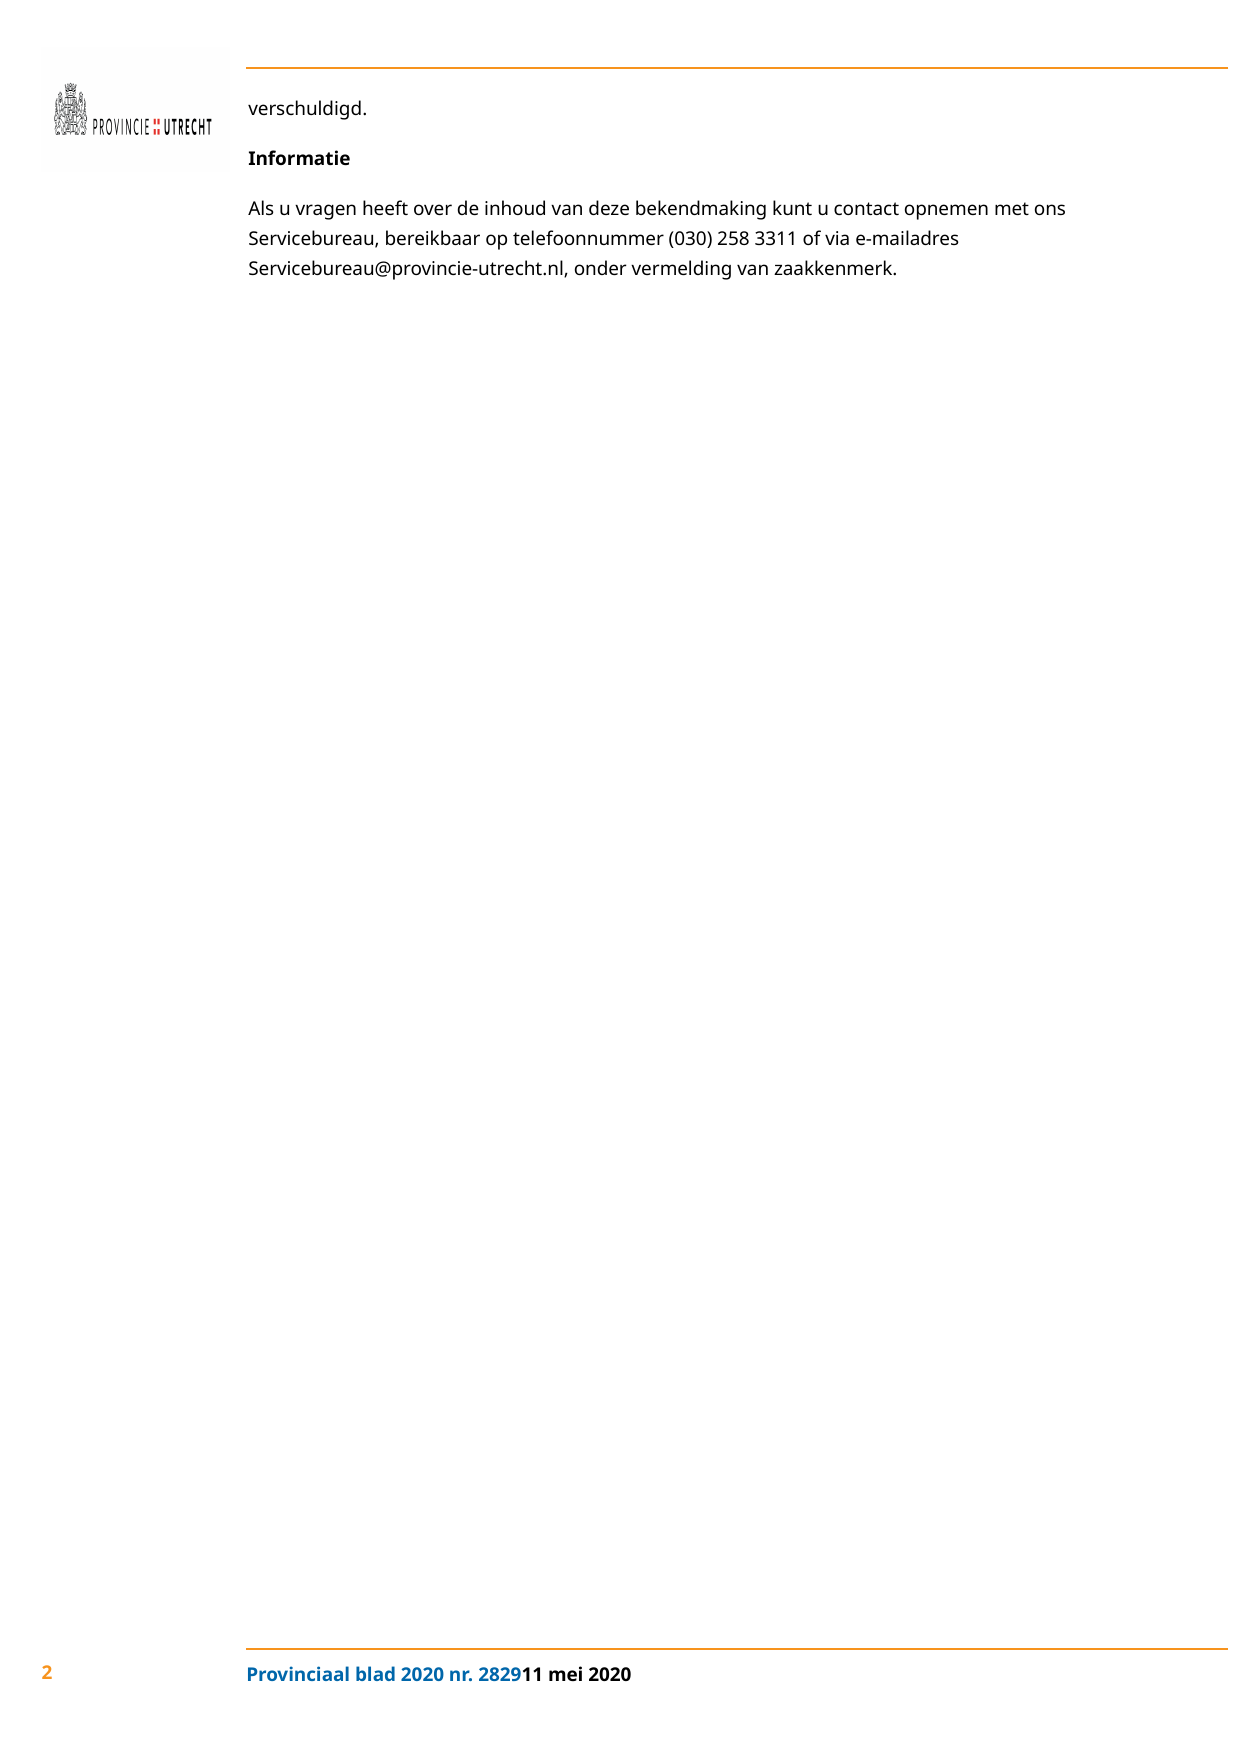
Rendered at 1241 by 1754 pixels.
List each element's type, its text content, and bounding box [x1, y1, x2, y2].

picture [41, 47, 231, 172]
text verschuldigd. [248, 95, 1152, 121]
text Informatie [248, 145, 1152, 171]
text Als u vragen heeft over de inhoud van deze bekendmaking kunt u contact opnemen met ons Servicebureau, bereikbaar op telefoonnummer (030) 258 3311 of via e-mailadres Servicebureau@provincie-utrecht.nl, onder vermelding van zaakkenmerk. [248, 196, 1152, 281]
